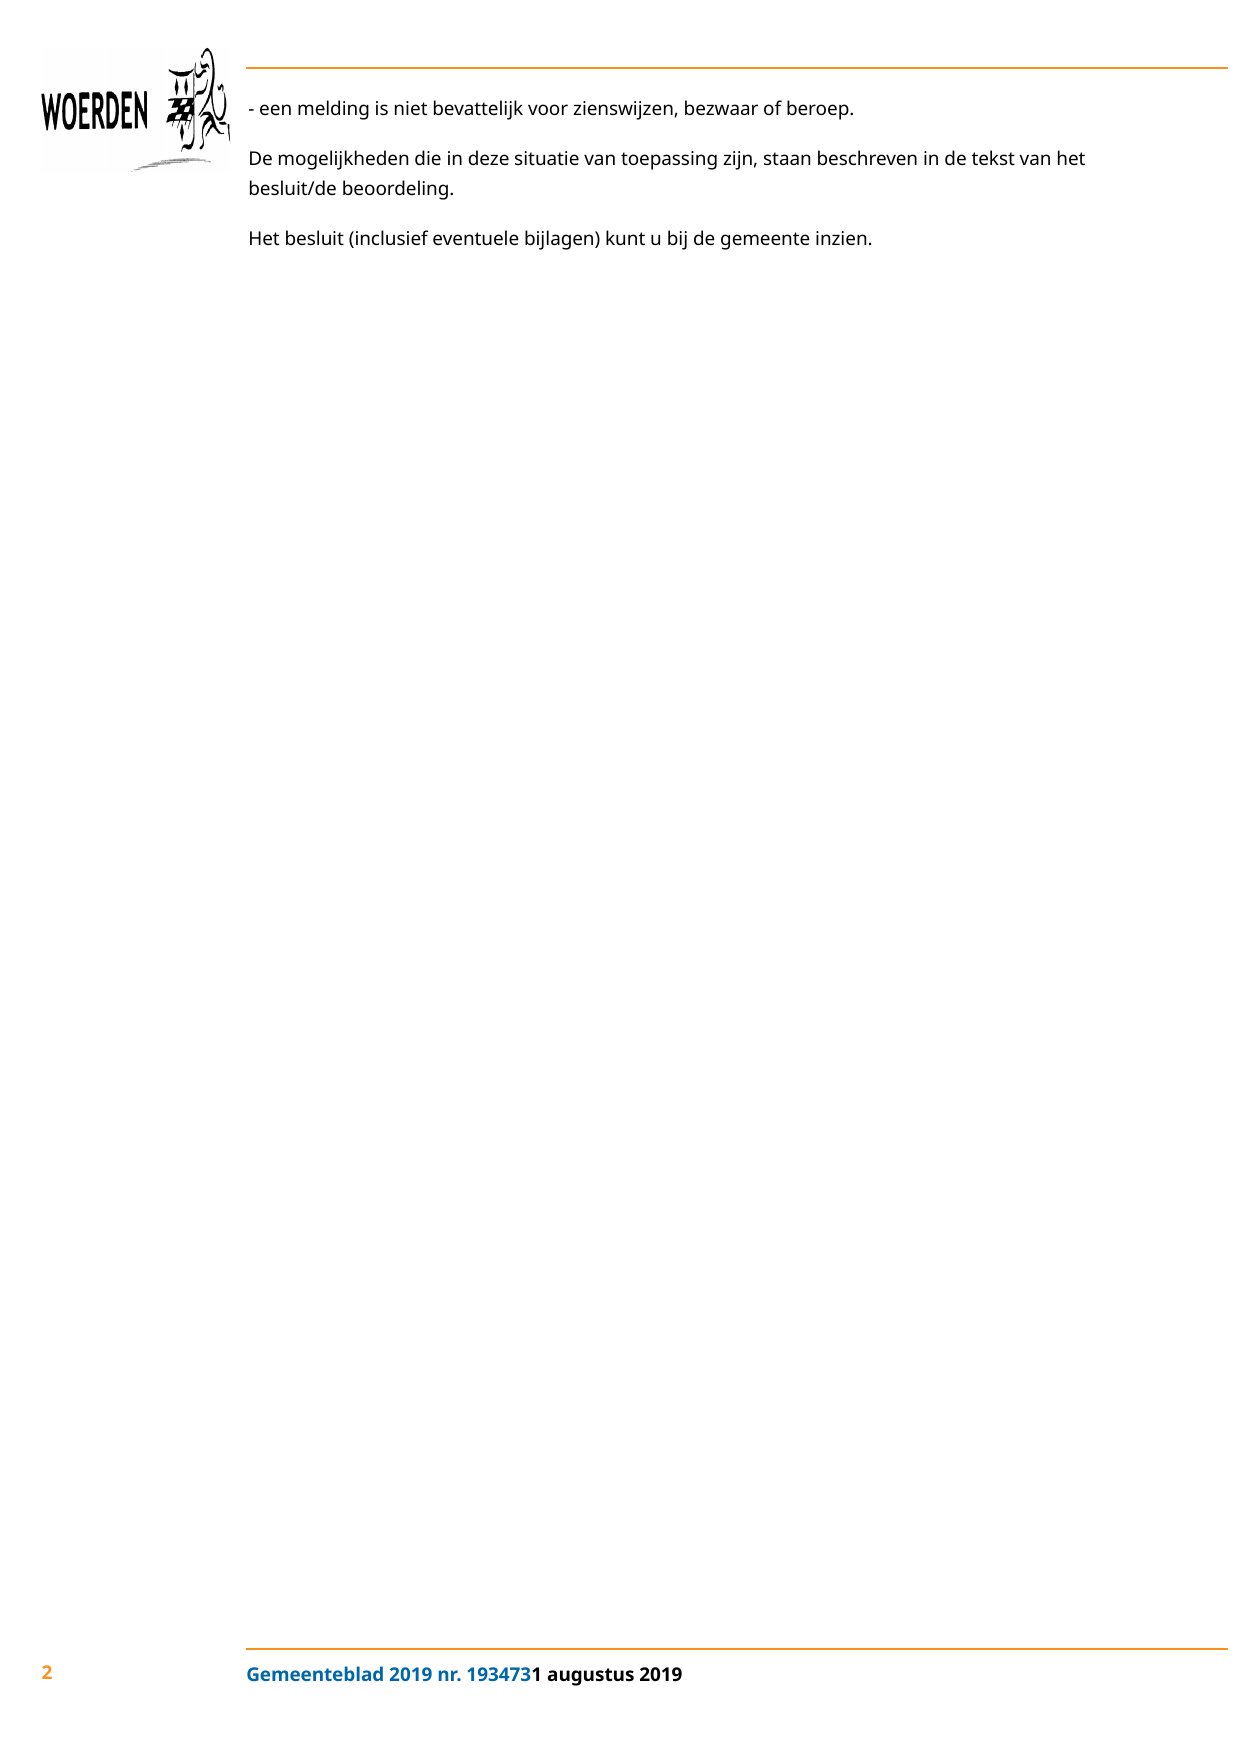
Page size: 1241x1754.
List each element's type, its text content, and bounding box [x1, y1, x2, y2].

text De mogelijkheden die in deze situatie van toepassing zijn, staan beschreven in de tekst van het besluit/de beoordeling. [248, 145, 1152, 201]
text Het besluit (inclusief eventuele bijlagen) kunt u bij de gemeente inzien. [248, 225, 1152, 251]
text - een melding is niet bevattelijk voor zienswijzen, bezwaar of beroep. [248, 95, 1152, 121]
picture [41, 47, 231, 172]
